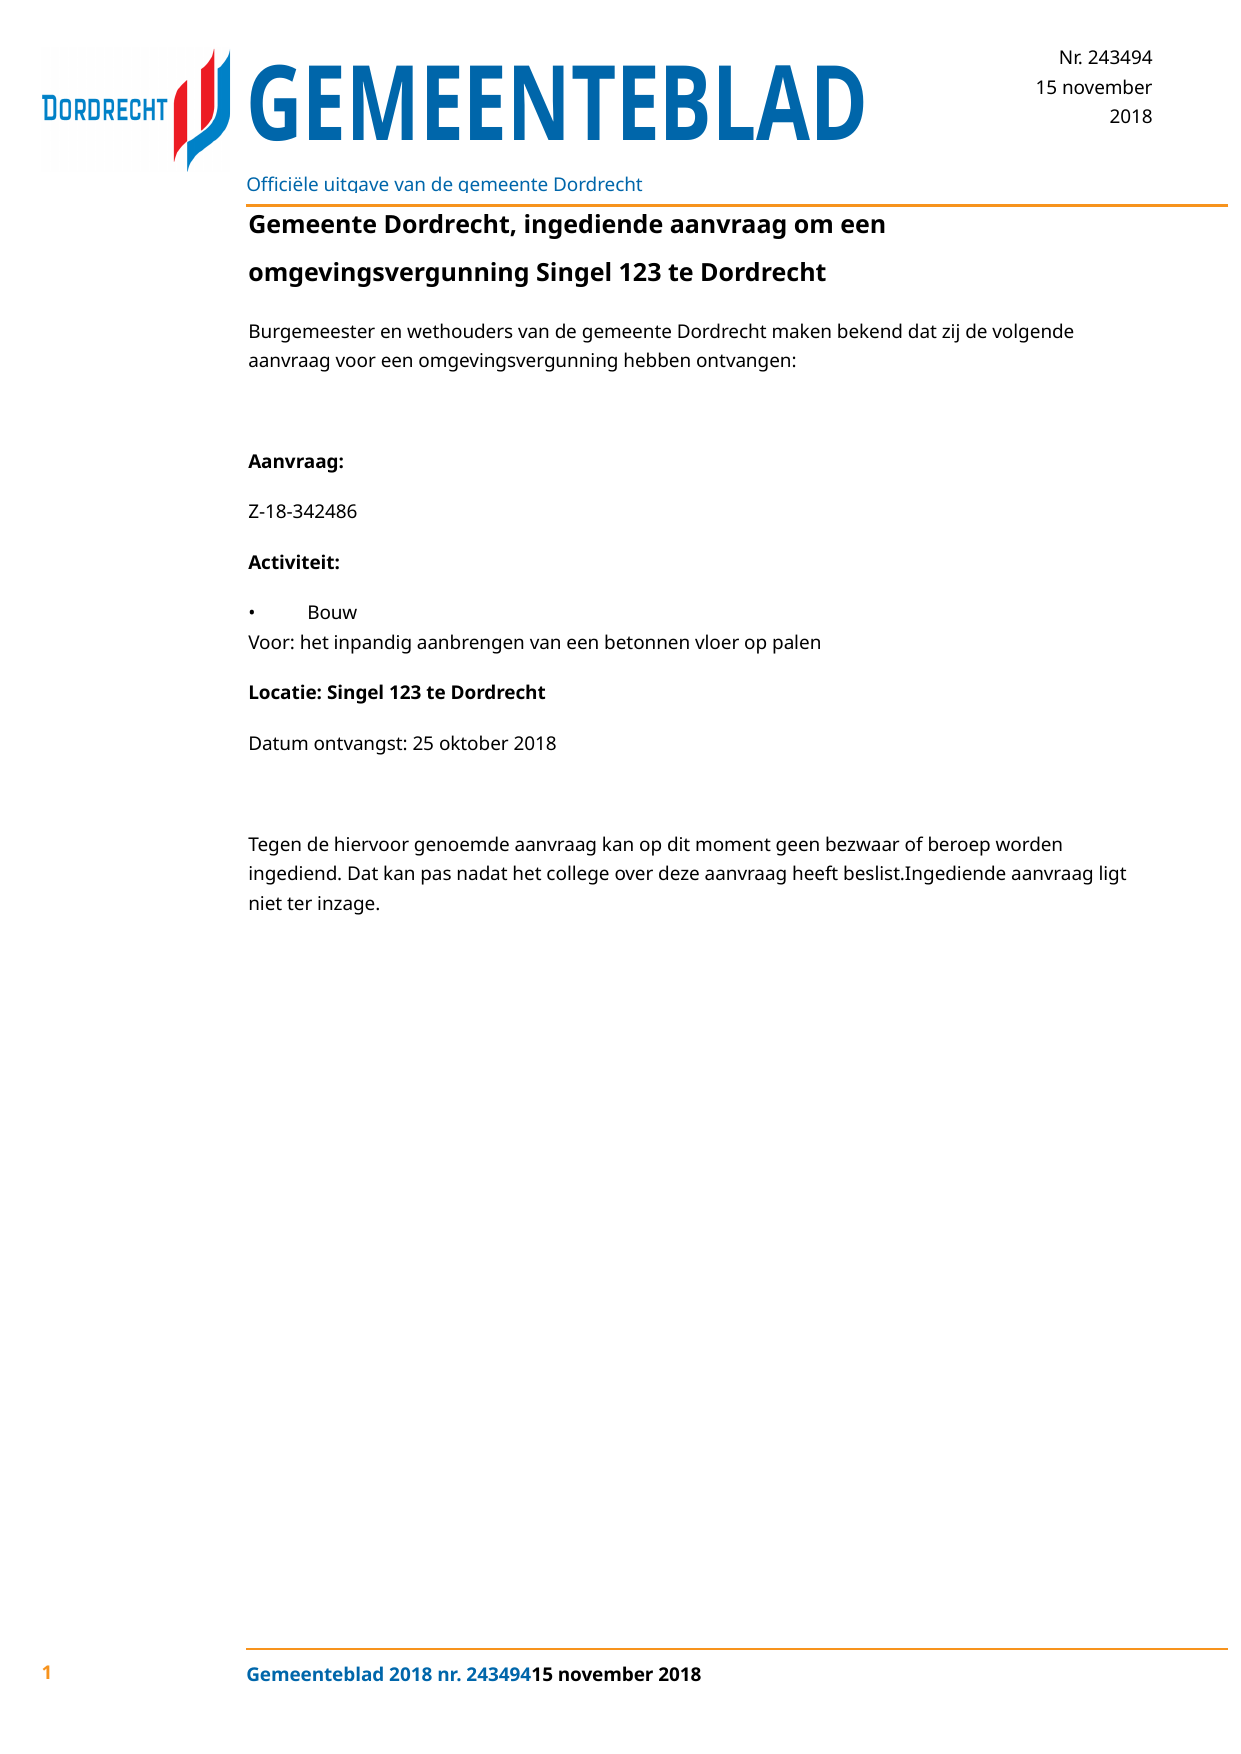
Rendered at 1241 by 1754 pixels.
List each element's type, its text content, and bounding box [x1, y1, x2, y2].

text Aanvraag: [248, 448, 1152, 474]
text Locatie: Singel 123 te Dordrecht [248, 679, 1152, 705]
text Z-18-342486 [248, 499, 1152, 524]
text Tegen de hiervoor genoemde aanvraag kan op dit moment geen bezwaar of beroep worden ingediend. Dat kan pas nadat het college over deze aanvraag heeft beslist.Ingediende aanvraag ligt niet ter inzage. [248, 831, 1152, 916]
picture [41, 47, 231, 172]
text Voor: het inpandig aanbrengen van een betonnen vloer op palen [248, 629, 1152, 655]
text Activiteit: [248, 549, 1152, 575]
text Datum ontvangst: 25 oktober 2018 [248, 730, 1152, 756]
text Burgemeester en wethouders van de gemeente Dordrecht maken bekend dat zij de volgende aanvraag voor een omgevingsvergunning hebben ontvangen: [248, 318, 1152, 373]
text Gemeente Dordrecht, ingediende aanvraag om een omgevingsvergunning Singel 123 te Dordrecht [248, 207, 1152, 288]
list Bouw [248, 599, 1152, 625]
